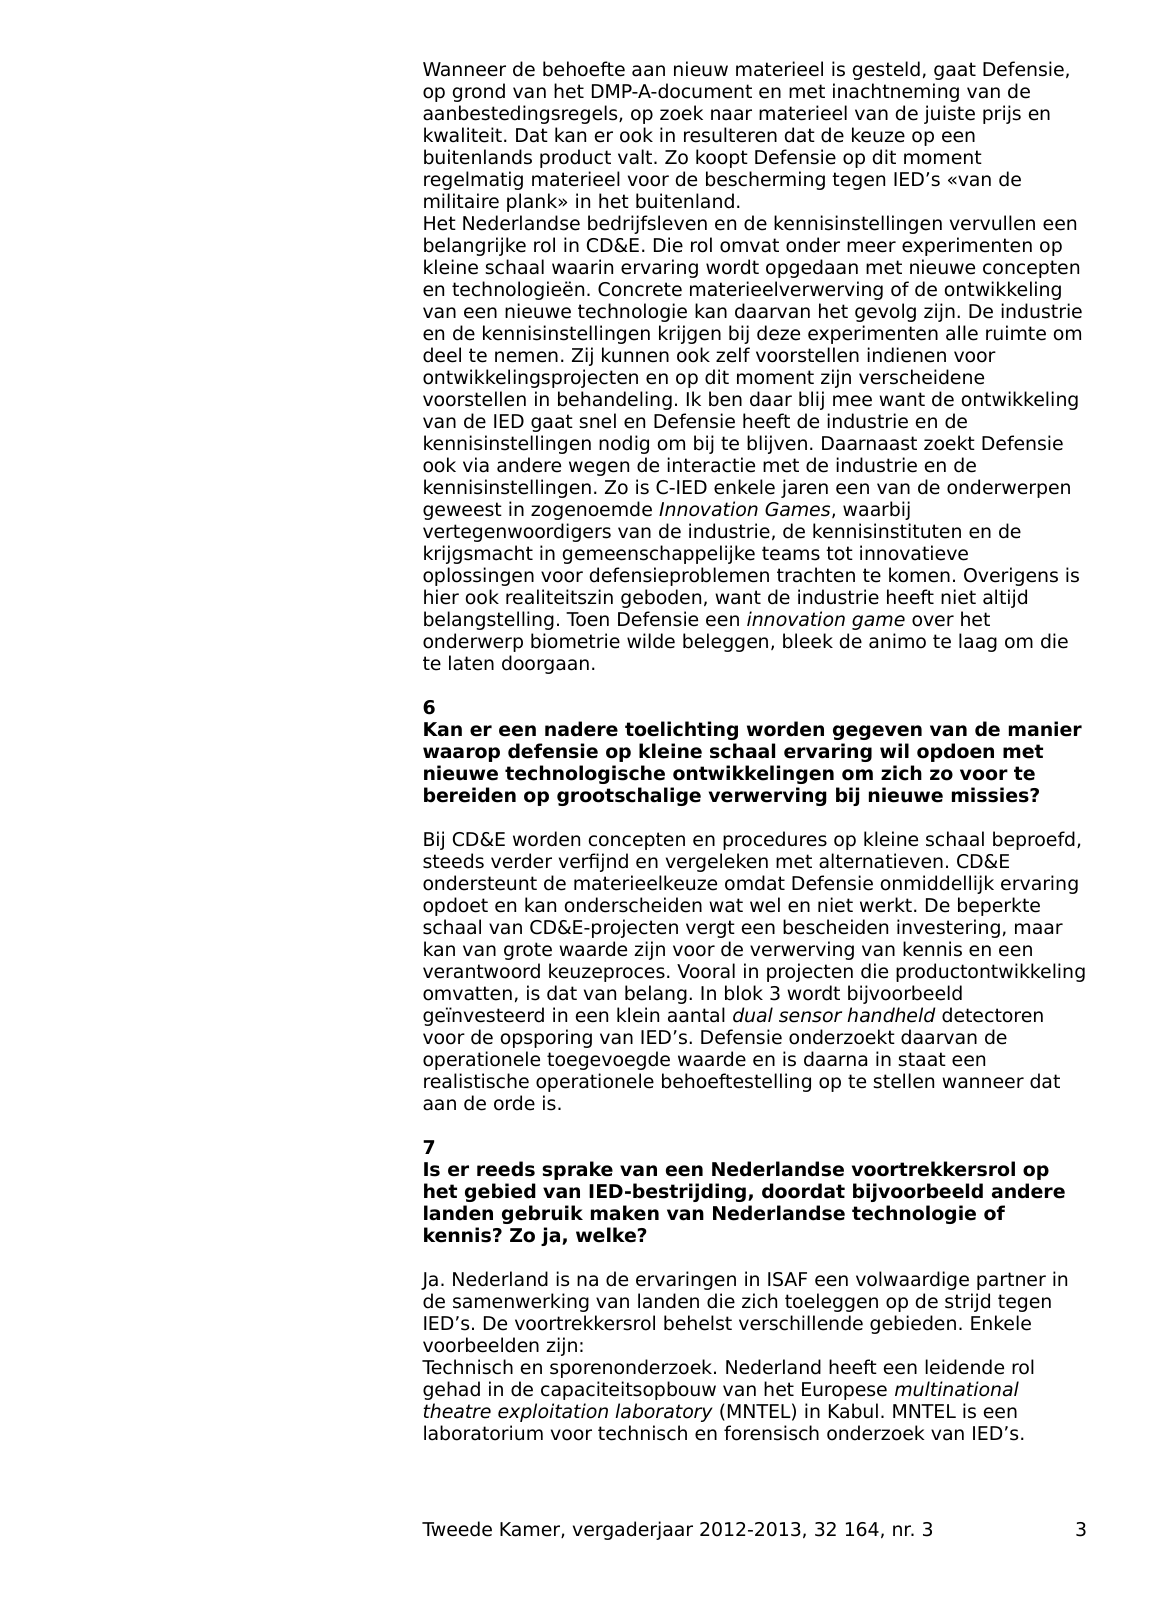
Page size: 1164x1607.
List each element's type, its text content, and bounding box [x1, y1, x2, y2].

text Het Nederlandse bedrijfsleven en de kennisinstellingen vervullen een belangrijke rol in CD&E. Die rol omvat onder meer experimenten op kleine schaal waarin ervaring wordt opgedaan met nieuwe concepten en technologieën. Concrete materieelverwerving of de ontwikkeling van een nieuwe technologie kan daarvan het gevolg zijn. De industrie en de kennisinstellingen krijgen bij deze experimenten alle ruimte om deel te nemen. Zij kunnen ook zelf voorstellen indienen voor ontwikkelingsprojecten en op dit moment zijn verscheidene voorstellen in behandeling. Ik ben daar blij mee want de ontwikkeling van de IED gaat snel en Defensie heeft de industrie en de kennisinstellingen nodig om bij te blijven. Daarnaast zoekt Defensie ook via andere wegen de interactie met de industrie en de kennisinstellingen. Zo is C-IED enkele jaren een van de onderwerpen geweest in zogenoemde Innovation Games, waarbij vertegenwoordigers van de industrie, de kennisinstituten en de krijgsmacht in gemeenschappelijke teams tot innovatieve oplossingen voor defensieproblemen trachten te komen. Overigens is hier ook realiteitszin geboden, want de industrie heeft niet altijd belangstelling. Toen Defensie een innovation game over het onderwerp biometrie wilde beleggen, bleek de animo te laag om die te laten doorgaan. [422, 213, 1087, 674]
text Ja. Nederland is na de ervaringen in ISAF een volwaardige partner in de samenwerking van landen die zich toeleggen op de strijd tegen IED’s. De voortrekkersrol behelst verschillende gebieden. Enkele voorbeelden zijn: [422, 1269, 1087, 1357]
text Kan er een nadere toelichting worden gegeven van de manier waarop defensie op kleine schaal ervaring wil opdoen met nieuwe technologische ontwikkelingen om zich zo voor te bereiden op grootschalige verwerving bij nieuwe missies? [422, 719, 1087, 807]
text Bij CD&E worden concepten en procedures op kleine schaal beproefd, steeds verder verfijnd en vergeleken met alternatieven. CD&E ondersteunt de materieelkeuze omdat Defensie onmiddellijk ervaring opdoet en kan onderscheiden wat wel en niet werkt. De beperkte schaal van CD&E-projecten vergt een bescheiden investering, maar kan van grote waarde zijn voor de verwerving van kennis en een verantwoord keuzeproces. Vooral in projecten die productontwikkeling omvatten, is dat van belang. In blok 3 wordt bijvoorbeeld geïnvesteerd in een klein aantal dual sensor handheld detectoren voor de opsporing van IED’s. Defensie onderzoekt daarvan de operationele toegevoegde waarde en is daarna in staat een realistische operationele behoeftestelling op te stellen wanneer dat aan de orde is. [422, 829, 1087, 1114]
text Technisch en sporenonderzoek. Nederland heeft een leidende rol gehad in de capaciteitsopbouw van het Europese multinational theatre exploitation laboratory (MNTEL) in Kabul. MNTEL is een laboratorium voor technisch en forensisch onderzoek van IED’s. [422, 1357, 1087, 1444]
text 6 [422, 697, 1087, 719]
text Is er reeds sprake van een Nederlandse voortrekkersrol op het gebied van IED-bestrijding, doordat bijvoorbeeld andere landen gebruik maken van Nederlandse technologie of kennis? Zo ja, welke? [422, 1159, 1087, 1247]
text Wanneer de behoefte aan nieuw materieel is gesteld, gaat Defensie, op grond van het DMP-A-document en met inachtneming van de aanbestedingsregels, op zoek naar materieel van de juiste prijs en kwaliteit. Dat kan er ook in resulteren dat de keuze op een buitenlands product valt. Zo koopt Defensie op dit moment regelmatig materieel voor de bescherming tegen IED’s «van de militaire plank» in het buitenland. [422, 59, 1087, 213]
text 7 [422, 1137, 1087, 1159]
